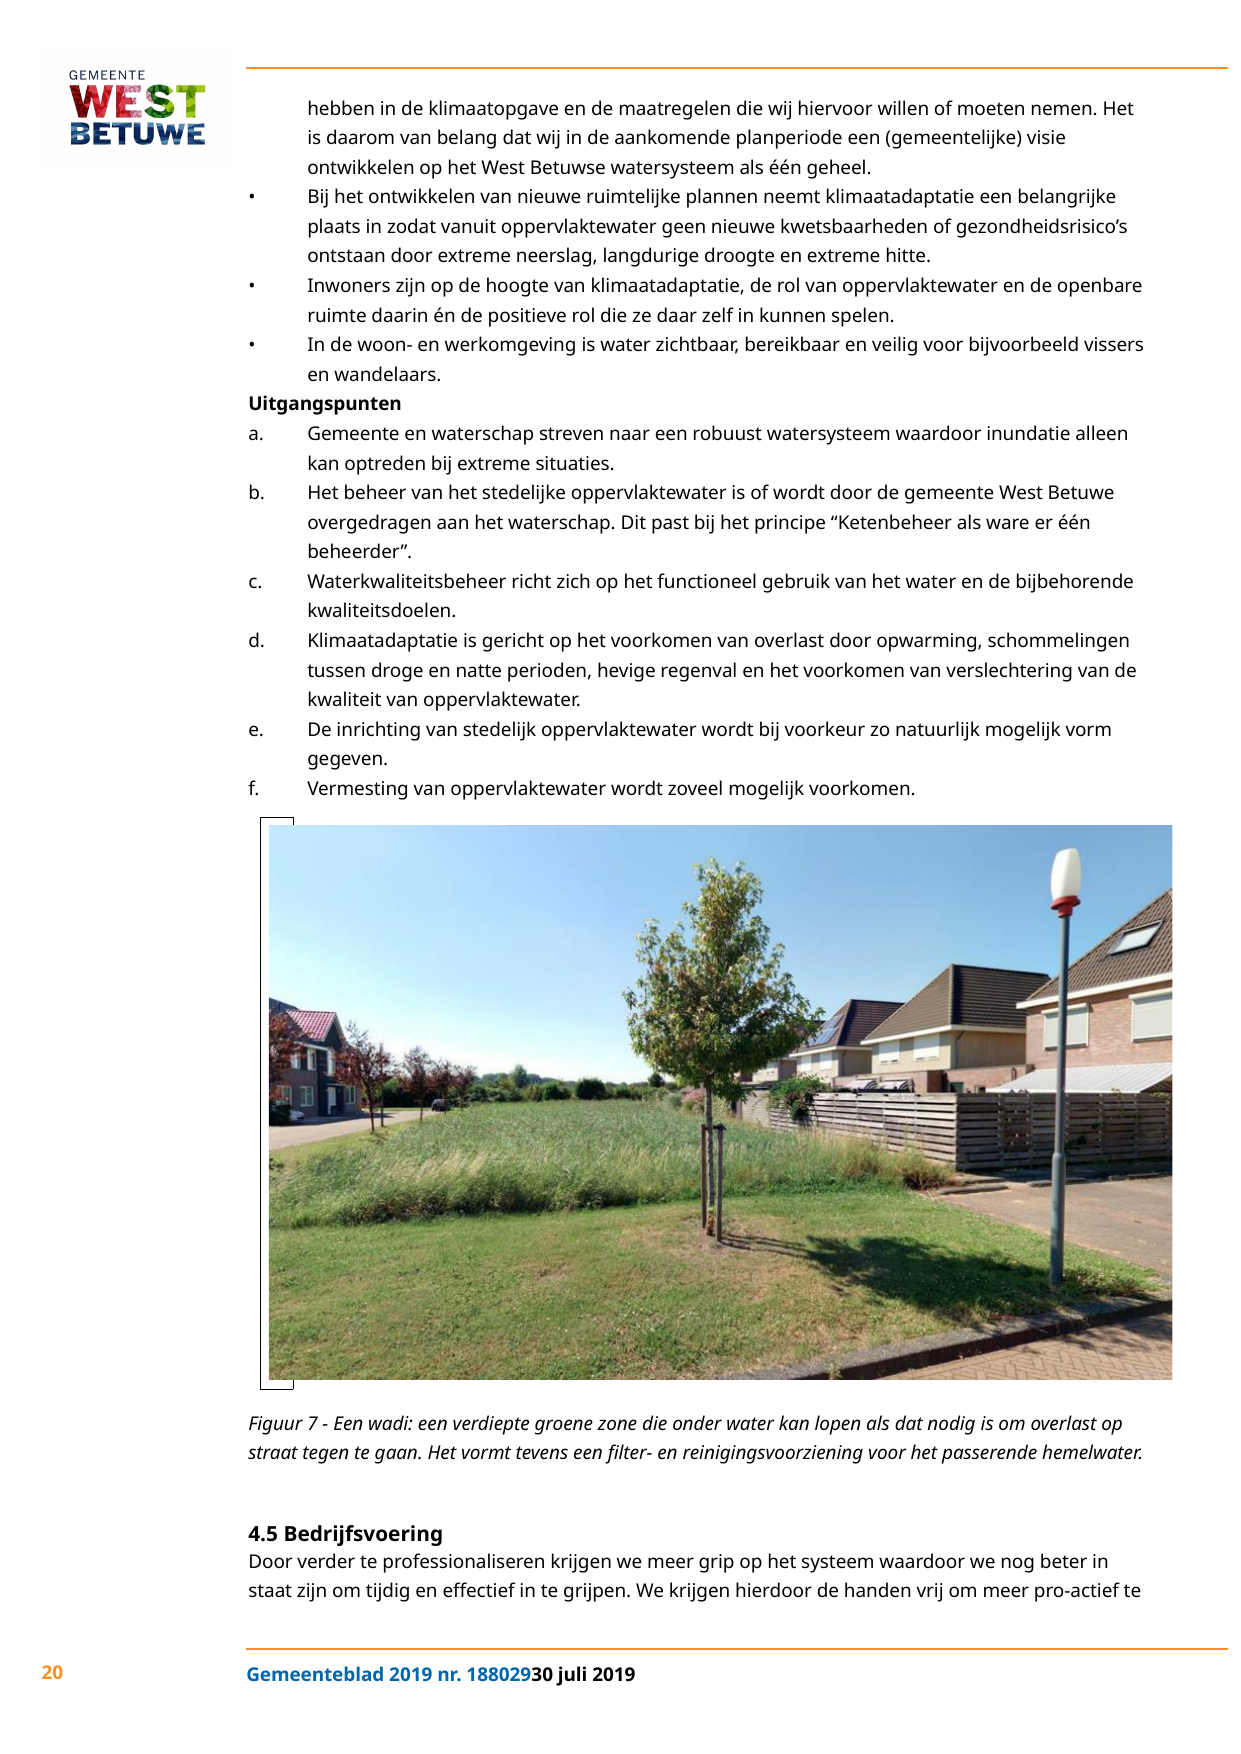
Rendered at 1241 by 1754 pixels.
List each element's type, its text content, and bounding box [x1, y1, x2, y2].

list Klimaatadaptatie is gericht op het voorkomen van overlast door opwarming, schommelingen tussen droge en natte perioden, hevige regenval en het voorkomen van verslechtering van de kwaliteit van oppervlaktewater. [248, 627, 1152, 712]
text Figuur 7 - Een wadi: een verdiepte groene zone die onder water kan lopen als dat nodig is om overlast op straat tegen te gaan. Het vormt tevens een filter- en reinigingsvoorziening voor het passerende hemelwater. [248, 1410, 1152, 1465]
list Het beheer van het stedelijke oppervlaktewater is of wordt door de gemeente West Betuwe overgedragen aan het waterschap. Dit past bij het principe “Ketenbeheer als ware er één beheerder”. [248, 479, 1152, 564]
list Vermesting van oppervlaktewater wordt zoveel mogelijk voorkomen. [248, 775, 1152, 801]
picture [41, 47, 231, 172]
list De inrichting van stedelijk oppervlaktewater wordt bij voorkeur zo natuurlijk mogelijk vorm gegeven. [248, 716, 1152, 771]
text Door verder te professionaliseren krijgen we meer grip op het systeem waardoor we nog beter in staat zijn om tijdig en effectief in te grijpen. We krijgen hierdoor de handen vrij om meer pro-actief te [248, 1548, 1152, 1603]
list Bij het ontwikkelen van nieuwe ruimtelijke plannen neemt klimaatadaptatie een belangrijke plaats in zodat vanuit oppervlaktewater geen nieuwe kwetsbaarheden of gezondheidsrisico’s ontstaan door extreme neerslag, langdurige droogte en extreme hitte. [248, 183, 1152, 268]
text 4.5 Bedrijfsvoering [248, 1519, 1152, 1548]
list Gemeente en waterschap streven naar een robuust watersysteem waardoor inundatie alleen kan optreden bij extreme situaties. [248, 420, 1152, 476]
list hebben in de klimaatopgave en de maatregelen die wij hiervoor willen of moeten nemen. Het is daarom van belang dat wij in de aankomende planperiode een (gemeentelijke) visie ontwikkelen op het West Betuwse watersysteem als één geheel. [248, 95, 1152, 180]
list Waterkwaliteitsbeheer richt zich op het functioneel gebruik van het water en de bijbehorende kwaliteitsdoelen. [248, 568, 1152, 623]
list Inwoners zijn op de hoogte van klimaatadaptatie, de rol van oppervlaktewater en de openbare ruimte daarin én de positieve rol die ze daar zelf in kunnen spelen. [248, 272, 1152, 328]
list In de woon- en werkomgeving is water zichtbaar, bereikbaar en veilig voor bijvoorbeeld vissers en wandelaars. [248, 331, 1152, 387]
text Uitgangspunten [248, 391, 1152, 416]
picture [268, 825, 1173, 1380]
